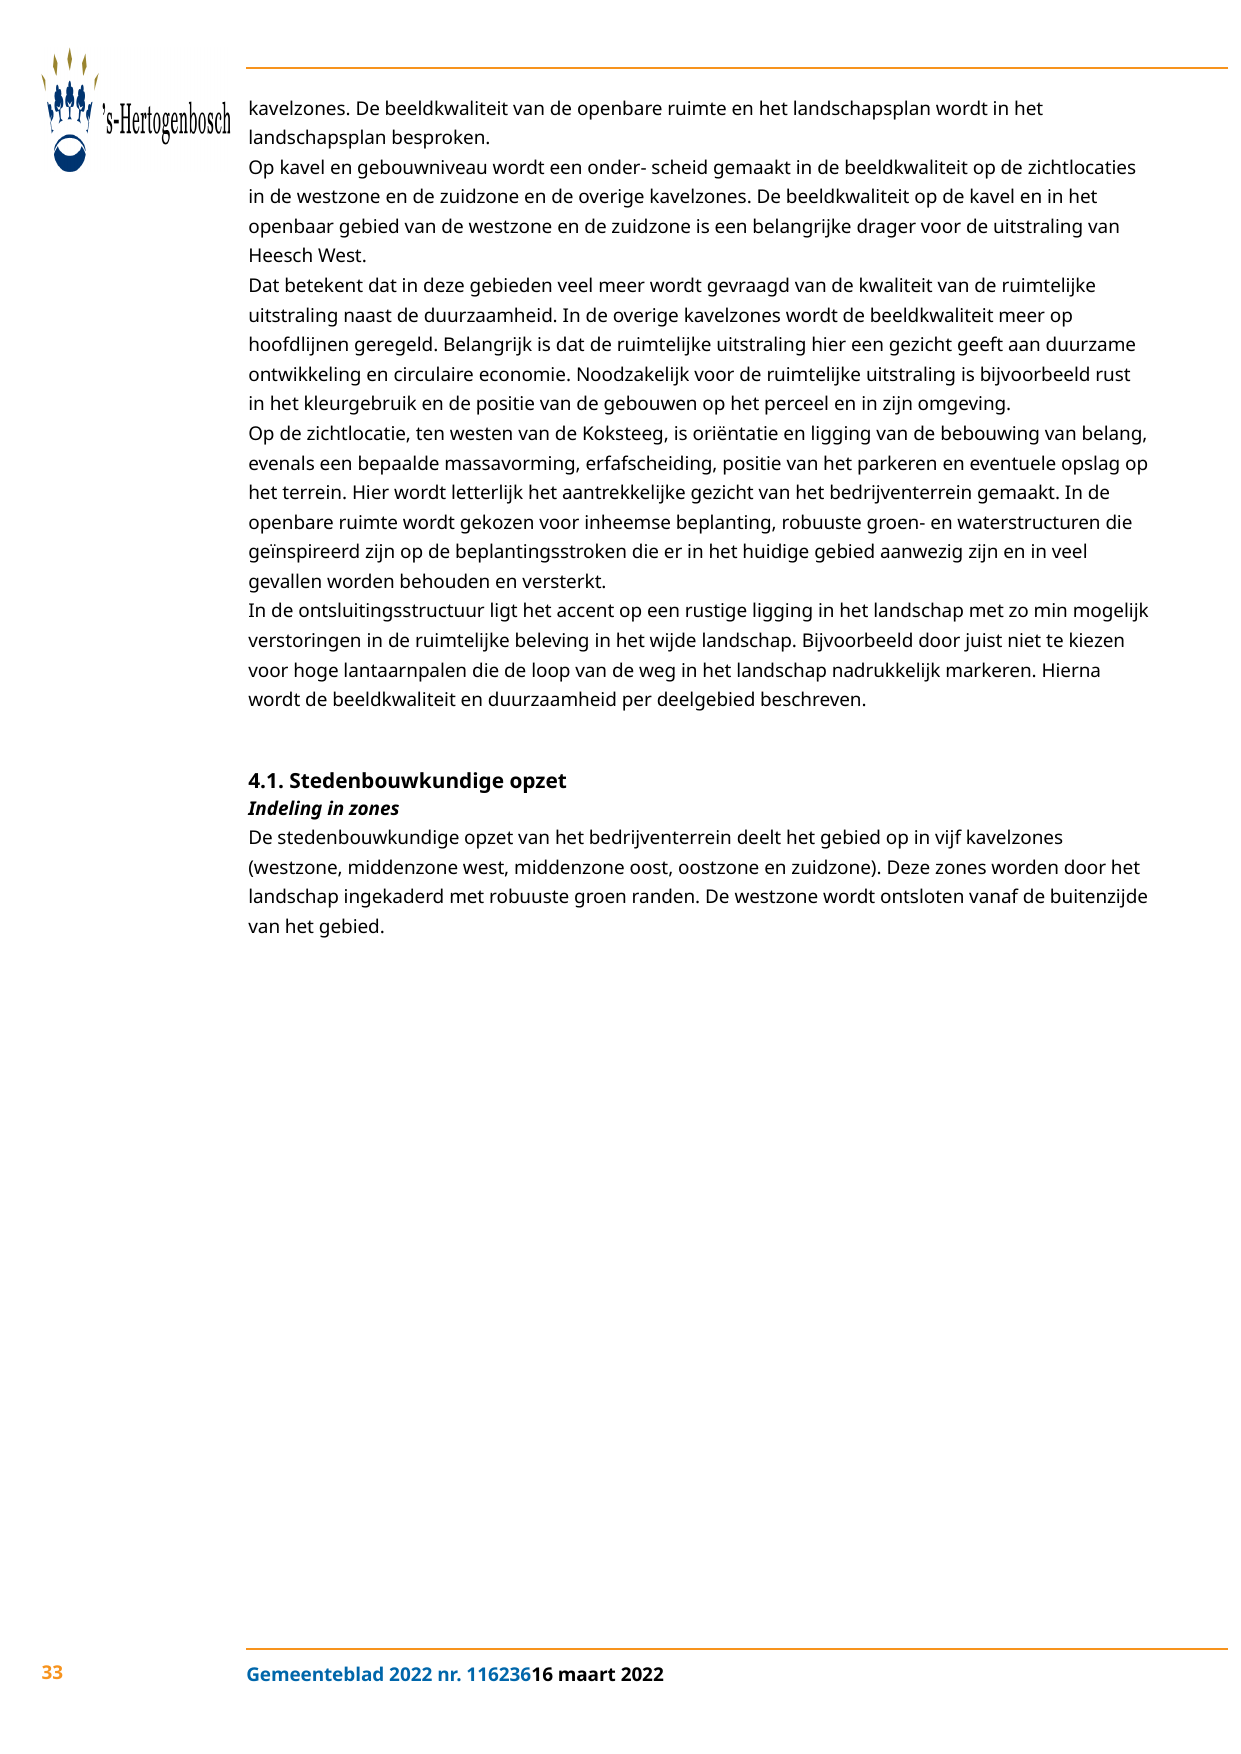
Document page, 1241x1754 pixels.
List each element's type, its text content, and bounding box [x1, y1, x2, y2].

text Op kavel en gebouwniveau wordt een onder- scheid gemaakt in de beeldkwaliteit op de zichtlocaties in de westzone en de zuidzone en de overige kavelzones. De beeldkwaliteit op de kavel en in het openbaar gebied van de westzone en de zuidzone is een belangrijke drager voor de uitstraling van Heesch West. [248, 154, 1152, 268]
picture [41, 47, 231, 172]
text De stedenbouwkundige opzet van het bedrijventerrein deelt het gebied op in vijf kavelzones (westzone, middenzone west, middenzone oost, oostzone en zuidzone). Deze zones worden door het landschap ingekaderd met robuuste groen randen. De westzone wordt ontsloten vanaf de buitenzijde van het gebied. [248, 824, 1152, 939]
text Dat betekent dat in deze gebieden veel meer wordt gevraagd van de kwaliteit van de ruimtelijke uitstraling naast de duurzaamheid. In de overige kavelzones wordt de beeldkwaliteit meer op hoofdlijnen geregeld. Belangrijk is dat de ruimtelijke uitstraling hier een gezicht geeft aan duurzame ontwikkeling en circulaire economie. Noodzakelijk voor de ruimtelijke uitstraling is bijvoorbeeld rust in het kleurgebruik en de positie van de gebouwen op het perceel en in zijn omgeving. [248, 272, 1152, 416]
text In de ontsluitingsstructuur ligt het accent op een rustige ligging in het landschap met zo min mogelijk verstoringen in de ruimtelijke beleving in het wijde landschap. Bijvoorbeeld door juist niet te kiezen voor hoge lantaarnpalen die de loop van de weg in het landschap nadrukkelijk markeren. Hierna wordt de beeldkwaliteit en duurzaamheid per deelgebied beschreven. [248, 598, 1152, 712]
text Op de zichtlocatie, ten westen van de Koksteeg, is oriëntatie en ligging van de bebouwing van belang, evenals een bepaalde massavorming, erfafscheiding, positie van het parkeren en eventuele opslag op het terrein. Hier wordt letterlijk het aantrekkelijke gezicht van het bedrijventerrein gemaakt. In de openbare ruimte wordt gekozen voor inheemse beplanting, robuuste groen- en waterstructuren die geïnspireerd zijn op de beplantingsstroken die er in het huidige gebied aanwezig zijn en in veel gevallen worden behouden en versterkt. [248, 420, 1152, 594]
text 4.1. Stedenbouwkundige opzet [248, 766, 1152, 795]
text kavelzones. De beeldkwaliteit van de openbare ruimte en het landschapsplan wordt in het landschapsplan besproken. [248, 95, 1152, 150]
text Indeling in zones [248, 795, 1152, 821]
